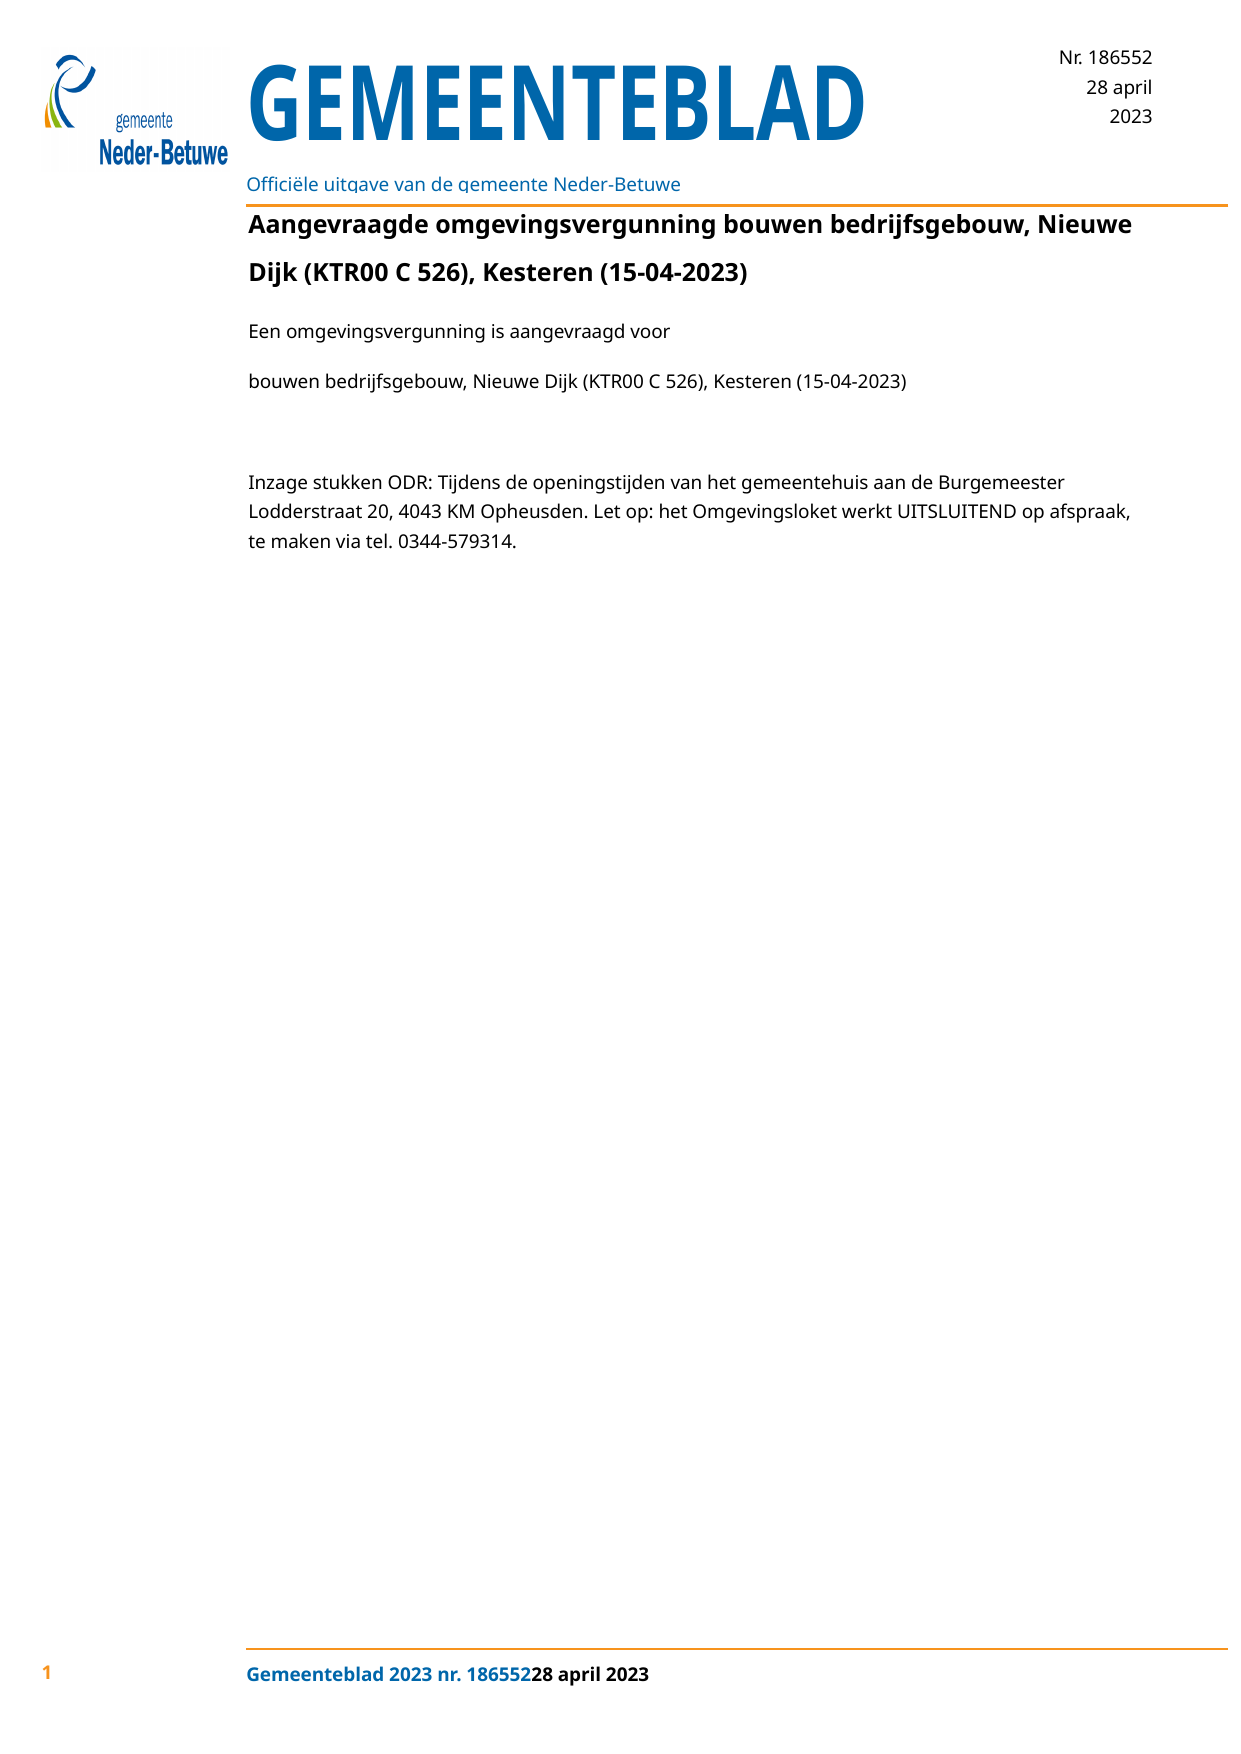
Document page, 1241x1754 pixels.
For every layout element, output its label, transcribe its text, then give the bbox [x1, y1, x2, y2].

picture [41, 47, 231, 172]
text Inzage stukken ODR: Tijdens de openingstijden van het gemeentehuis aan de Burgemeester Lodderstraat 20, 4043 KM Opheusden. Let op: het Omgevingsloket werkt UITSLUITEND op afspraak, te maken via tel. 0344-579314. [248, 469, 1152, 554]
text bouwen bedrijfsgebouw, Nieuwe Dijk (KTR00 C 526), Kesteren (15-04-2023) [248, 368, 1152, 394]
text Een omgevingsvergunning is aangevraagd voor [248, 318, 1152, 344]
text Aangevraagde omgevingsvergunning bouwen bedrijfsgebouw, Nieuwe Dijk (KTR00 C 526), Kesteren (15-04-2023) [248, 207, 1152, 288]
